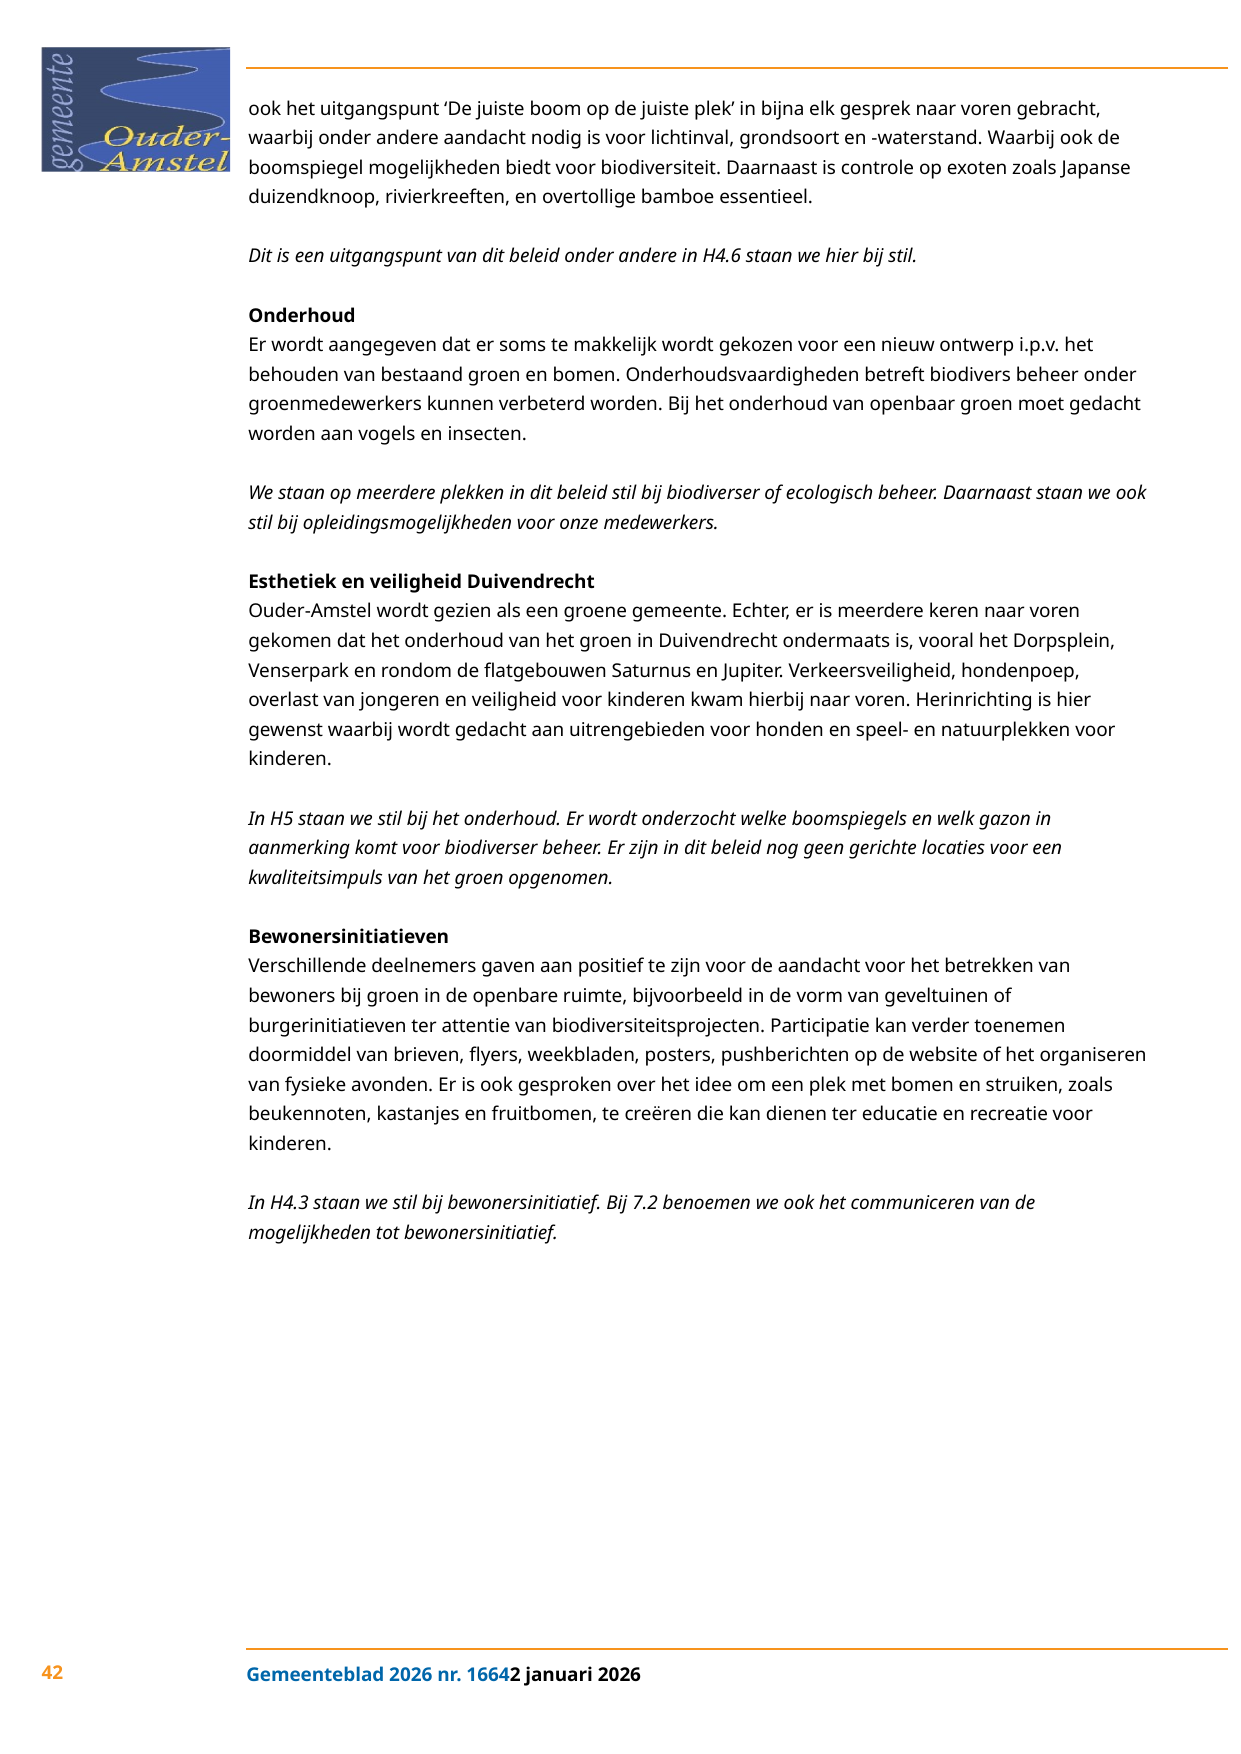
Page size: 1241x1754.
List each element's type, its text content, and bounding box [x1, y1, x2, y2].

text Onderhoud [248, 302, 1152, 328]
text We staan op meerdere plekken in dit beleid stil bij biodiverser of ecologisch beheer. Daarnaast staan we ook stil bij opleidingsmogelijkheden voor onze medewerkers. [248, 479, 1152, 535]
picture [41, 47, 231, 172]
text Dit is een uitgangspunt van dit beleid onder andere in H4.6 staan we hier bij stil. [248, 243, 1152, 268]
text Verschillende deelnemers gaven aan positief te zijn voor de aandacht voor het betrekken van bewoners bij groen in de openbare ruimte, bijvoorbeeld in de vorm van geveltuinen of burgerinitiatieven ter attentie van biodiversiteitsprojecten. Participatie kan verder toenemen doormiddel van brieven, flyers, weekbladen, posters, pushberichten op de website of het organiseren van fysieke avonden. Er is ook gesproken over het idee om een plek met bomen en struiken, zoals beukennoten, kastanjes en fruitbomen, te creëren die kan dienen ter educatie en recreatie voor kinderen. [248, 953, 1152, 1156]
text In H5 staan we stil bij het onderhoud. Er wordt onderzocht welke boomspiegels en welk gazon in aanmerking komt voor biodiverser beheer. Er zijn in dit beleid nog geen gerichte locaties voor een kwaliteitsimpuls van het groen opgenomen. [248, 805, 1152, 890]
text In H4.3 staan we stil bij bewonersinitiatief. Bij 7.2 benoemen we ook het communiceren van de mogelijkheden tot bewonersinitiatief. [248, 1189, 1152, 1245]
text Bewonersinitiatieven [248, 923, 1152, 949]
text Esthetiek en veiligheid Duivendrecht [248, 568, 1152, 594]
text ook het uitgangspunt ‘De juiste boom op de juiste plek’ in bijna elk gesprek naar voren gebracht, waarbij onder andere aandacht nodig is voor lichtinval, grondsoort en -waterstand. Waarbij ook de boomspiegel mogelijkheden biedt voor biodiversiteit. Daarnaast is controle op exoten zoals Japanse duizendknoop, rivierkreeften, en overtollige bamboe essentieel. [248, 95, 1152, 209]
text Er wordt aangegeven dat er soms te makkelijk wordt gekozen voor een nieuw ontwerp i.p.v. het behouden van bestaand groen en bomen. Onderhoudsvaardigheden betreft biodivers beheer onder groenmedewerkers kunnen verbeterd worden. Bij het onderhoud van openbaar groen moet gedacht worden aan vogels en insecten. [248, 331, 1152, 446]
text Ouder-Amstel wordt gezien als een groene gemeente. Echter, er is meerdere keren naar voren gekomen dat het onderhoud van het groen in Duivendrecht ondermaats is, vooral het Dorpsplein, Venserpark en rondom de flatgebouwen Saturnus en Jupiter. Verkeersveiligheid, hondenpoep, overlast van jongeren en veiligheid voor kinderen kwam hierbij naar voren. Herinrichting is hier gewenst waarbij wordt gedacht aan uitrengebieden voor honden en speel- en natuurplekken voor kinderen. [248, 598, 1152, 771]
